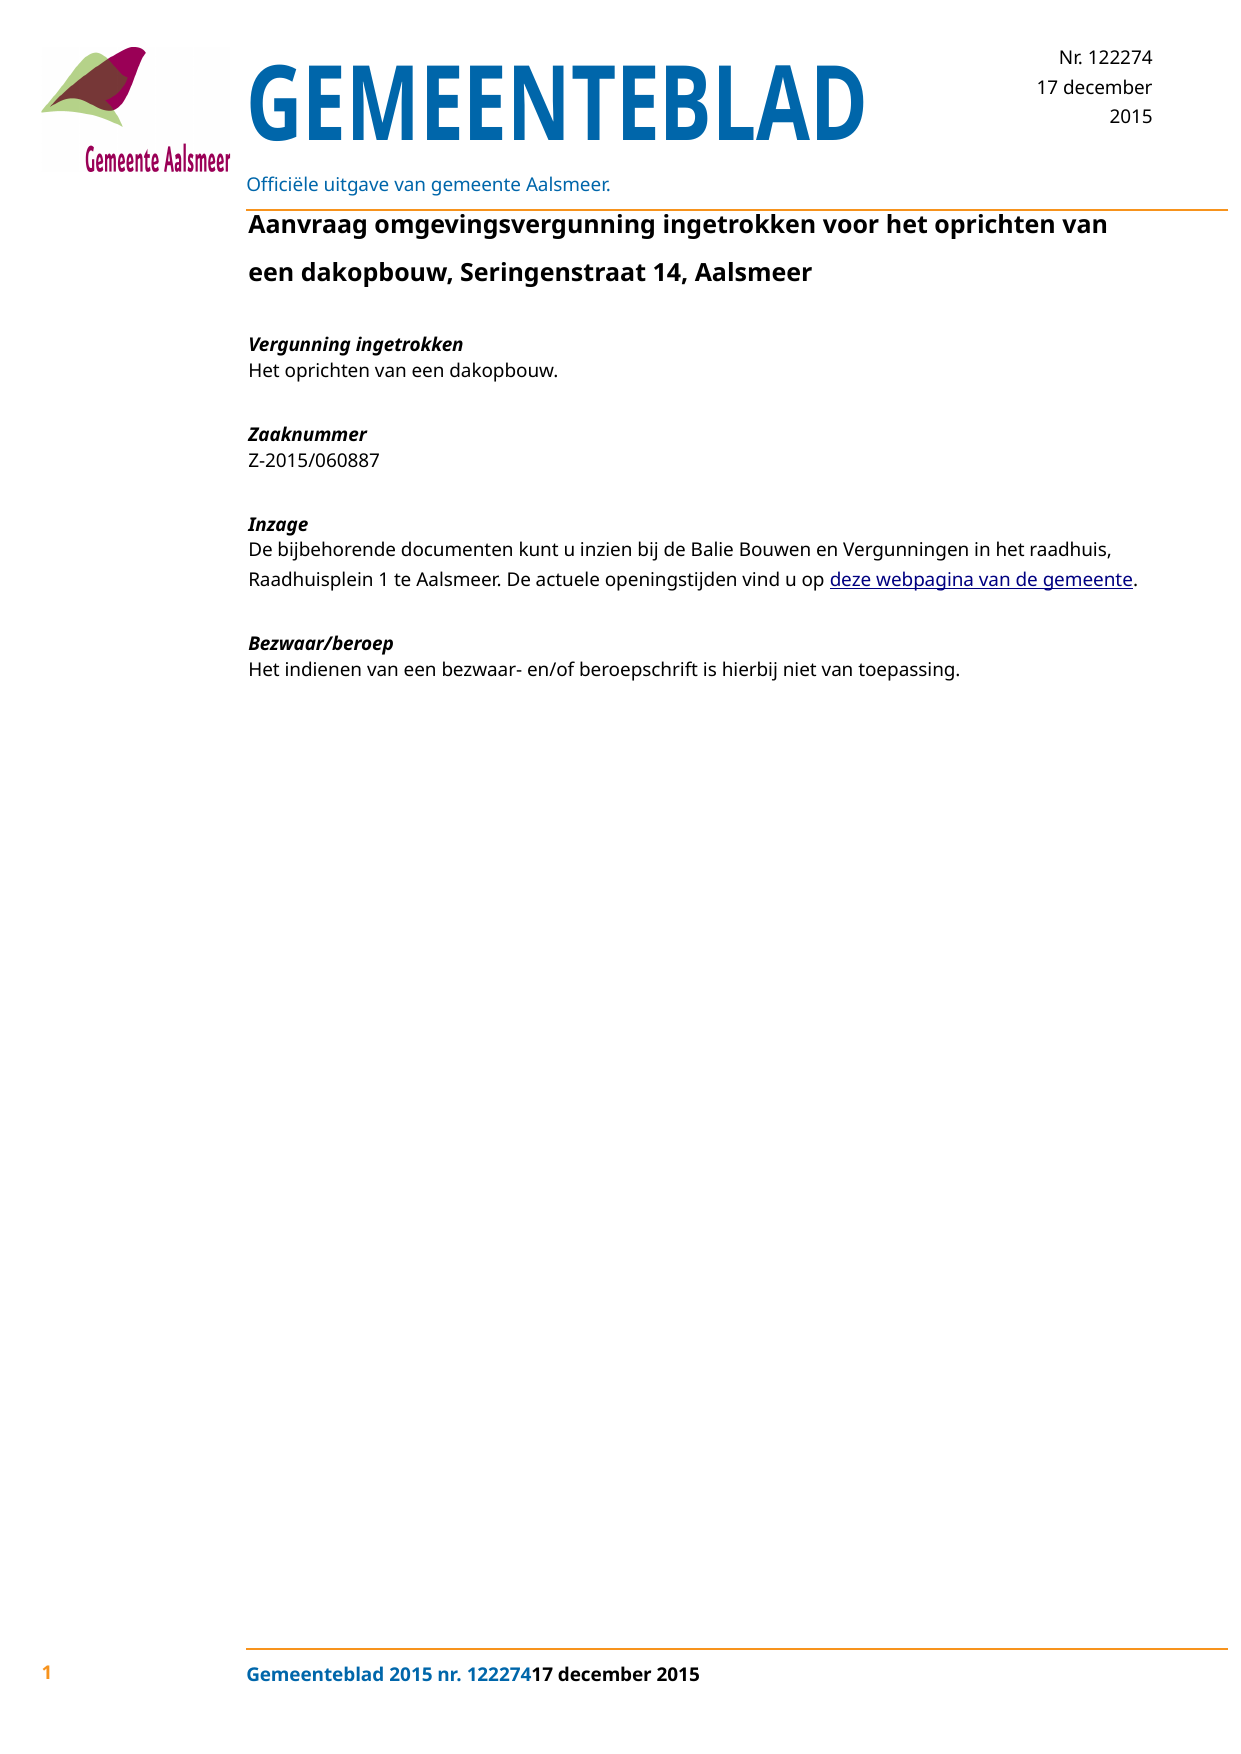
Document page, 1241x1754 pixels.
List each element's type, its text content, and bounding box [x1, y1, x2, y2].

text Bezwaar/beroep [248, 630, 1152, 656]
text Aanvraag omgevingsvergunning ingetrokken voor het oprichten van een dakopbouw, Seringenstraat 14, Aalsmeer [248, 211, 1152, 288]
text Vergunning ingetrokken [248, 331, 1152, 357]
text De bijbehorende documenten kunt u inzien bij de Balie Bouwen en Vergunningen in het raadhuis, Raadhuisplein 1 te Aalsmeer. De actuele openingstijden vind u op deze webpagina van de gemeente. [248, 537, 1152, 592]
text Zaaknummer [248, 421, 1152, 447]
picture [41, 47, 231, 172]
text Het indienen van een bezwaar- en/of beroepschrift is hierbij niet van toepassing. [248, 656, 1152, 682]
text Inzage [248, 511, 1152, 537]
text Het oprichten van een dakopbouw. [248, 357, 1152, 383]
text Z-2015/060887 [248, 447, 1152, 473]
